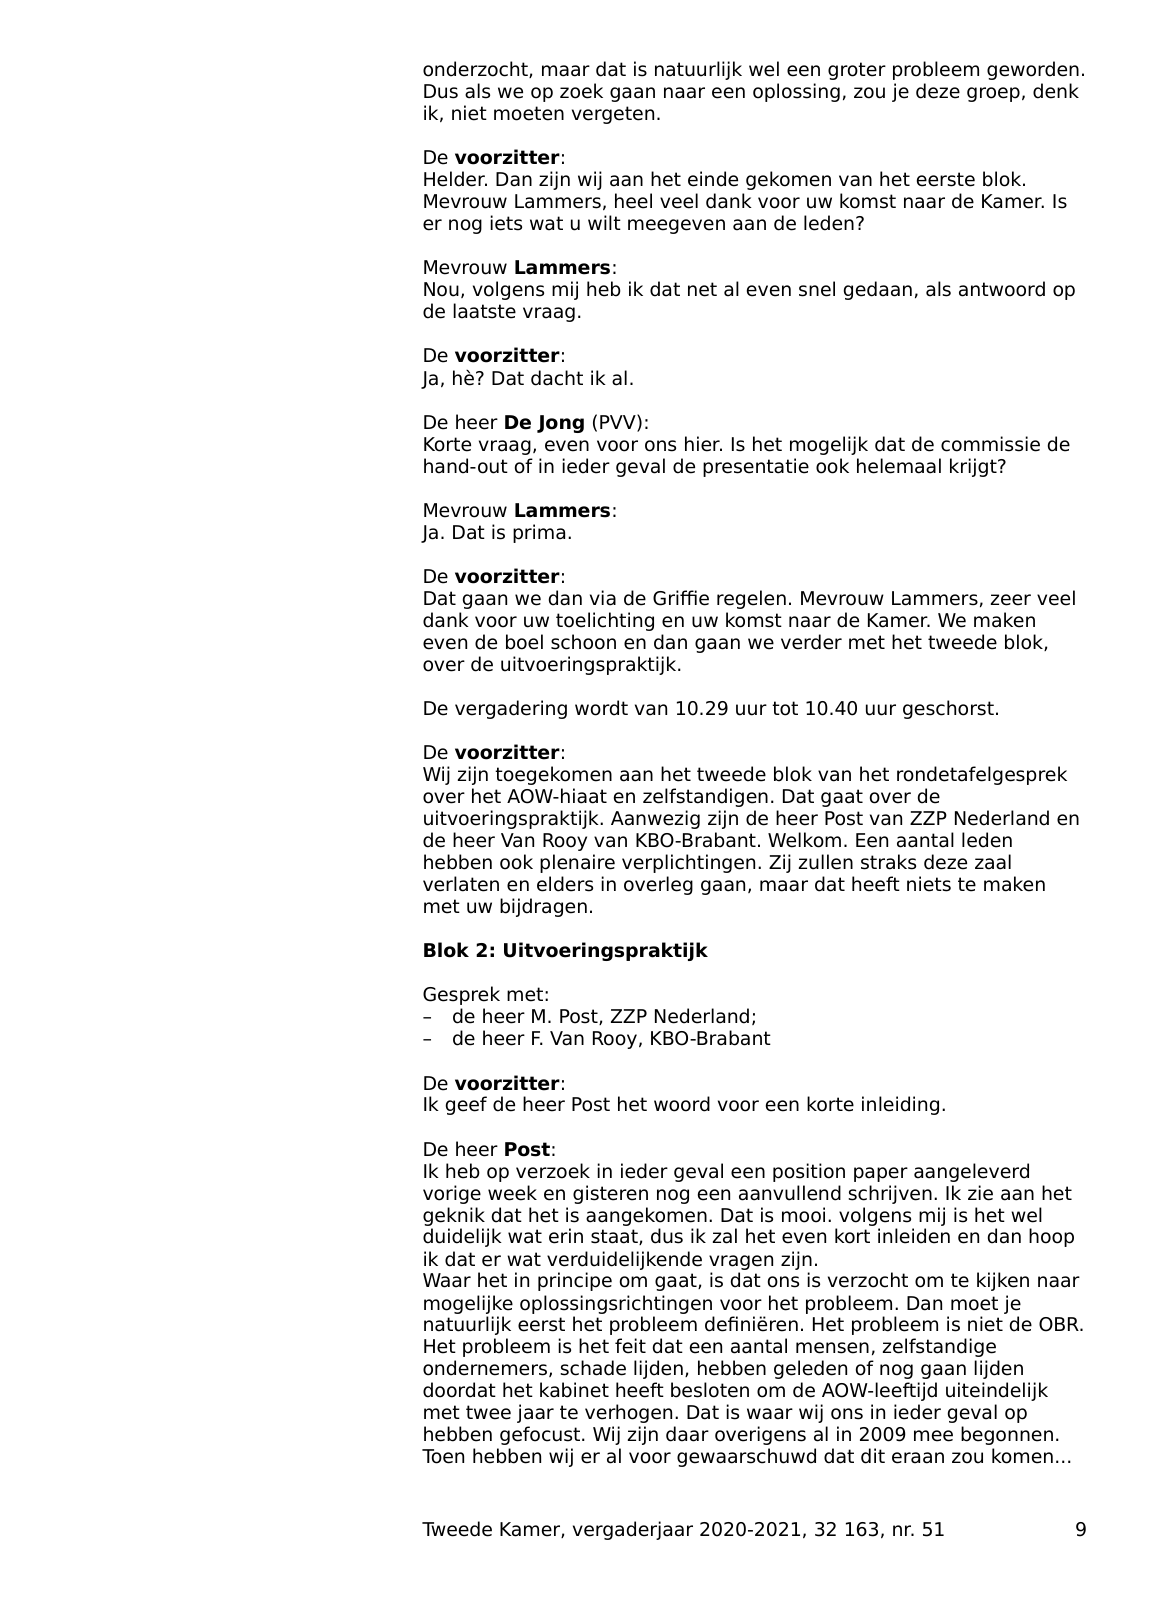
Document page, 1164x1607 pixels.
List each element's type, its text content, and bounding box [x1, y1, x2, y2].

text Ik heb op verzoek in ieder geval een position paper aangeleverd vorige week en gisteren nog een aanvullend schrijven. Ik zie aan het geknik dat het is aangekomen. Dat is mooi. volgens mij is het wel duidelijk wat erin staat, dus ik zal het even kort inleiden en dan hoop ik dat er wat verduidelijkende vragen zijn. [422, 1161, 1087, 1270]
text Ja, hè? Dat dacht ik al. [422, 367, 1087, 389]
text – de heer F. Van Rooy, KBO-Brabant [422, 1028, 1087, 1050]
text De voorzitter: [422, 147, 1087, 169]
text Helder. Dan zijn wij aan het einde gekomen van het eerste blok. Mevrouw Lammers, heel veel dank voor uw komst naar de Kamer. Is er nog iets wat u wilt meegeven aan de leden? [422, 169, 1087, 235]
text De voorzitter: [422, 345, 1087, 367]
text De voorzitter: [422, 742, 1087, 764]
text onderzocht, maar dat is natuurlijk wel een groter probleem geworden. Dus als we op zoek gaan naar een oplossing, zou je deze groep, denk ik, niet moeten vergeten. [422, 59, 1087, 125]
text De heer Post: [422, 1138, 1087, 1161]
text Gesprek met: [422, 984, 1087, 1006]
text De vergadering wordt van 10.29 uur tot 10.40 uur geschorst. [422, 698, 1087, 720]
text Dat gaan we dan via de Griffie regelen. Mevrouw Lammers, zeer veel dank voor uw toelichting en uw komst naar de Kamer. We maken even de boel schoon en dan gaan we verder met het tweede blok, over de uitvoeringspraktijk. [422, 588, 1087, 676]
text Korte vraag, even voor ons hier. Is het mogelijk dat de commissie de hand-out of in ieder geval de presentatie ook helemaal krijgt? [422, 433, 1087, 477]
text De heer De Jong (PVV): [422, 412, 1087, 433]
text De voorzitter: [422, 566, 1087, 588]
text Nou, volgens mij heb ik dat net al even snel gedaan, als antwoord op de laatste vraag. [422, 279, 1087, 323]
text Ik geef de heer Post het woord voor een korte inleiding. [422, 1094, 1087, 1116]
text Ja. Dat is prima. [422, 522, 1087, 544]
text Mevrouw Lammers: [422, 500, 1087, 522]
text Waar het in principe om gaat, is dat ons is verzocht om te kijken naar mogelijke oplossingsrichtingen voor het probleem. Dan moet je natuurlijk eerst het probleem definiëren. Het probleem is niet de OBR. Het probleem is het feit dat een aantal mensen, zelfstandige ondernemers, schade lijden, hebben geleden of nog gaan lijden doordat het kabinet heeft besloten om de AOW-leeftijd uiteindelijk met twee jaar te verhogen. Dat is waar wij ons in ieder geval op hebben gefocust. Wij zijn daar overigens al in 2009 mee begonnen. Toen hebben wij er al voor gewaarschuwd dat dit eraan zou komen... [422, 1270, 1087, 1468]
text – de heer M. Post, ZZP Nederland; [422, 1006, 1087, 1028]
text Wij zijn toegekomen aan het tweede blok van het rondetafelgesprek over het AOW-hiaat en zelfstandigen. Dat gaat over de uitvoeringspraktijk. Aanwezig zijn de heer Post van ZZP Nederland en de heer Van Rooy van KBO-Brabant. Welkom. Een aantal leden hebben ook plenaire verplichtingen. Zij zullen straks deze zaal verlaten en elders in overleg gaan, maar dat heeft niets te maken met uw bijdragen. [422, 764, 1087, 918]
text Mevrouw Lammers: [422, 257, 1087, 279]
subtitle Blok 2: Uitvoeringspraktijk [422, 940, 1087, 962]
text De voorzitter: [422, 1072, 1087, 1094]
